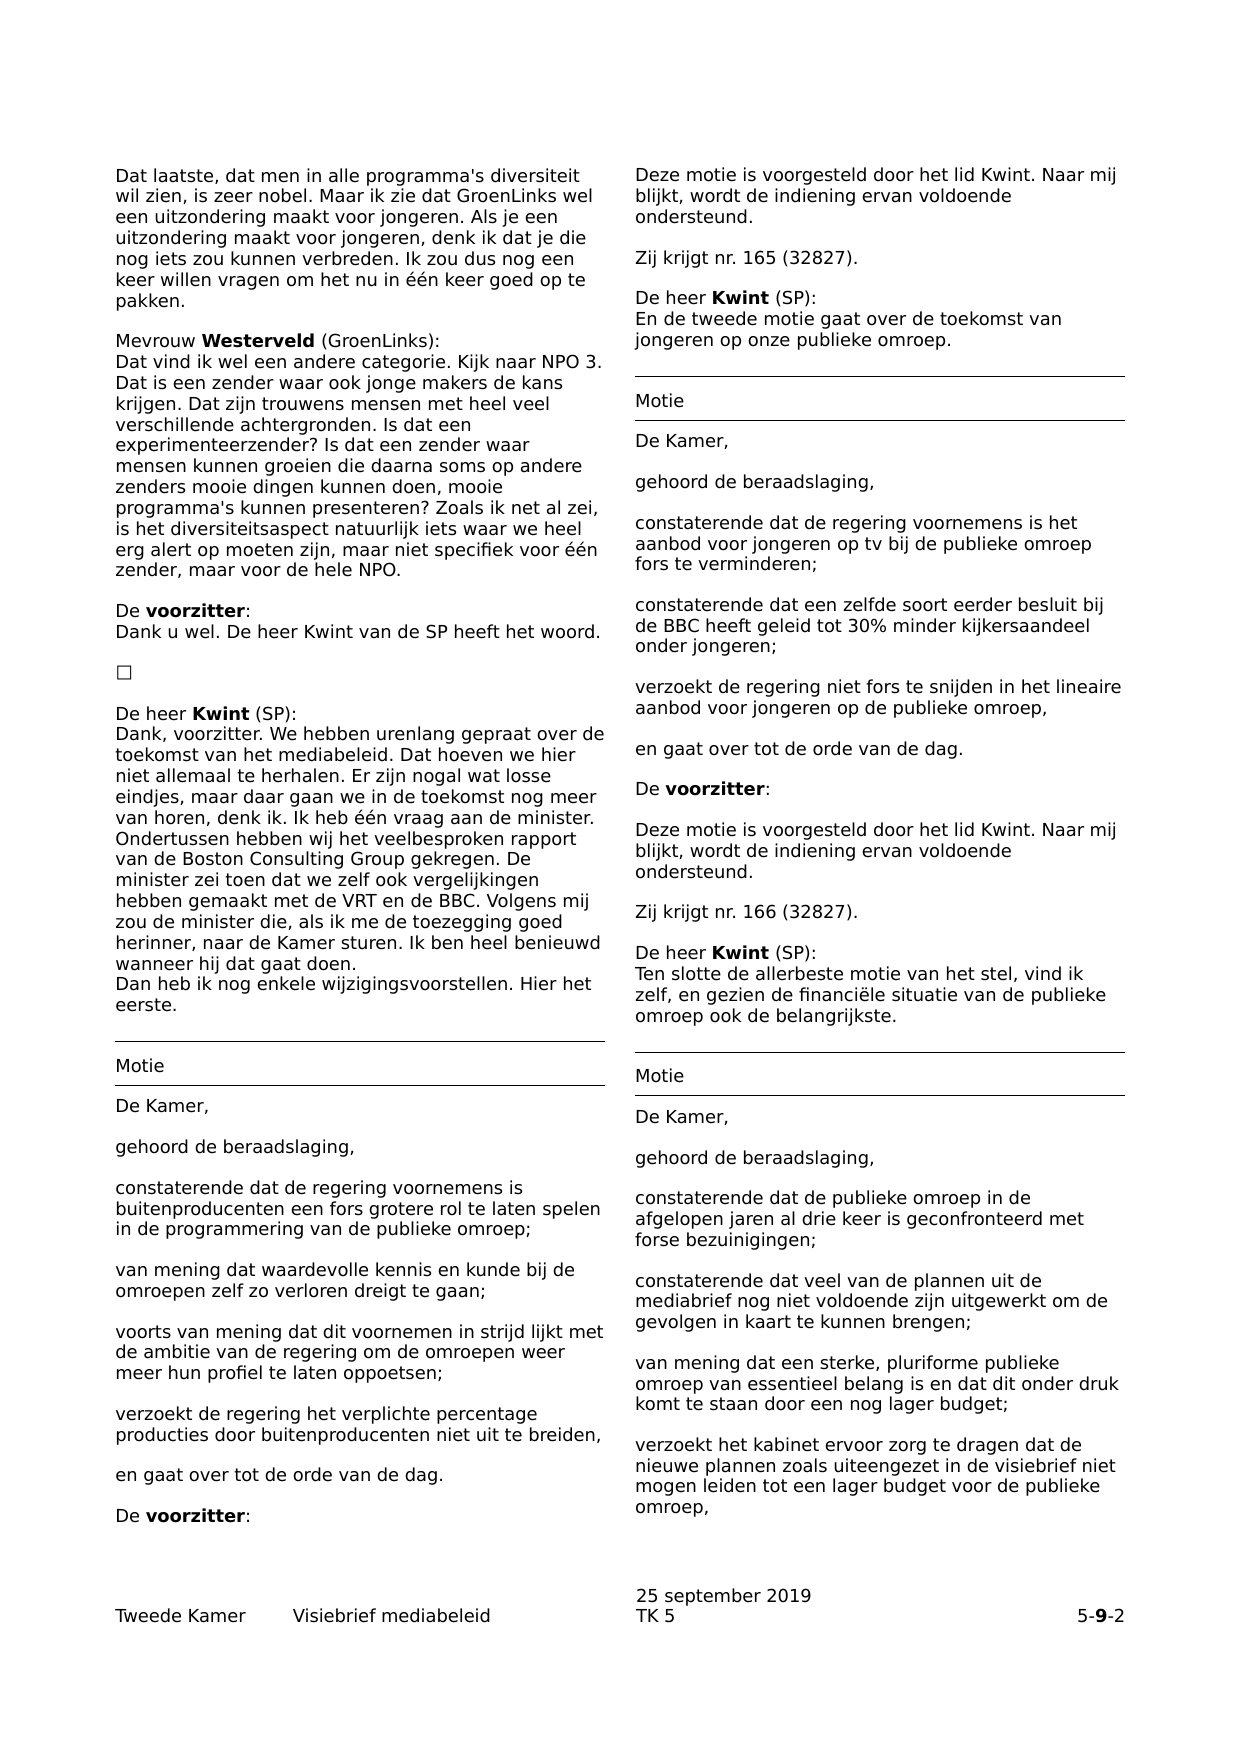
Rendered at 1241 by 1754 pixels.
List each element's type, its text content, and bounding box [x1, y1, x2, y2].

text Motie [115, 1056, 605, 1076]
text constaterende dat een zelfde soort eerder besluit bij de BBC heeft geleid tot 30% minder kijkersaandeel onder jongeren; [635, 595, 1125, 657]
text De voorzitter: [115, 601, 605, 622]
text Motie [635, 1066, 1125, 1087]
text En de tweede motie gaat over de toekomst van jongeren op onze publieke omroep. [635, 309, 1125, 351]
text Dat laatste, dat men in alle programma's diversiteit wil zien, is zeer nobel. Maar ik zie dat GroenLinks wel een uitzondering maakt voor jongeren. Als je een uitzondering maakt voor jongeren, denk ik dat je die nog iets zou kunnen verbreden. Ik zou dus nog een keer willen vragen om het nu in één keer goed op te pakken. [115, 165, 605, 311]
text Dank u wel. De heer Kwint van de SP heeft het woord. [115, 622, 605, 643]
text De voorzitter: [115, 1506, 605, 1527]
text Dat vind ik wel een andere categorie. Kijk naar NPO 3. Dat is een zender waar ook jonge makers de kans krijgen. Dat zijn trouwens mensen met heel veel verschillende achtergronden. Is dat een experimenteerzender? Is dat een zender waar mensen kunnen groeien die daarna soms op andere zenders mooie dingen kunnen doen, mooie programma's kunnen presenteren? Zoals ik net al zei, is het diversiteitsaspect natuurlijk iets waar we heel erg alert op moeten zijn, maar niet specifiek voor één zender, maar voor de hele NPO. [115, 352, 605, 581]
text De heer Kwint (SP): [635, 288, 1125, 309]
text verzoekt de regering het verplichte percentage producties door buitenproducenten niet uit te breiden, [115, 1404, 605, 1445]
text constaterende dat de regering voornemens is buitenproducenten een fors grotere rol te laten spelen in de programmering van de publieke omroep; [115, 1178, 605, 1240]
text gehoord de beraadslaging, [635, 1147, 1125, 1168]
text De heer Kwint (SP): [115, 703, 605, 724]
text Zij krijgt nr. 165 (32827). [635, 247, 1125, 268]
text Dan heb ik nog enkele wijzigingsvoorstellen. Hier het eerste. [115, 974, 605, 1016]
text van mening dat waardevolle kennis en kunde bij de omroepen zelf zo verloren dreigt te gaan; [115, 1260, 605, 1301]
text De Kamer, [635, 1107, 1125, 1127]
text constaterende dat de regering voornemens is het aanbod voor jongeren op tv bij de publieke omroep fors te verminderen; [635, 513, 1125, 575]
text Dank, voorzitter. We hebben urenlang gepraat over de toekomst van het mediabeleid. Dat hoeven we hier niet allemaal te herhalen. Er zijn nogal wat losse eindjes, maar daar gaan we in de toekomst nog meer van horen, denk ik. Ik heb één vraag aan de minister. Ondertussen hebben wij het veelbesproken rapport van de Boston Consulting Group gekregen. De minister zei toen dat we zelf ook vergelijkingen hebben gemaakt met de VRT en de BBC. Volgens mij zou de minister die, als ik me de toezegging goed herinner, naar de Kamer sturen. Ik ben heel benieuwd wanneer hij dat gaat doen. [115, 724, 605, 974]
text en gaat over tot de orde van de dag. [115, 1465, 605, 1486]
text Deze motie is voorgesteld door het lid Kwint. Naar mij blijkt, wordt de indiening ervan voldoende ondersteund. [635, 165, 1125, 227]
text en gaat over tot de orde van de dag. [635, 738, 1125, 759]
text Motie [635, 391, 1125, 411]
text verzoekt het kabinet ervoor zorg te dragen dat de nieuwe plannen zoals uiteengezet in de visiebrief niet mogen leiden tot een lager budget voor de publieke omroep, [635, 1435, 1125, 1518]
text verzoekt de regering niet fors te snijden in het lineaire aanbod voor jongeren op de publieke omroep, [635, 677, 1125, 718]
text De Kamer, [115, 1096, 605, 1117]
text De heer Kwint (SP): [635, 943, 1125, 964]
text De voorzitter: [635, 779, 1125, 800]
text voorts van mening dat dit voornemen in strijd lijkt met de ambitie van de regering om de omroepen weer meer hun profiel te laten oppoetsen; [115, 1321, 605, 1384]
text De Kamer, [635, 431, 1125, 452]
text van mening dat een sterke, pluriforme publieke omroep van essentieel belang is en dat dit onder druk komt te staan door een nog lager budget; [635, 1353, 1125, 1415]
text Zij krijgt nr. 166 (32827). [635, 902, 1125, 923]
text Mevrouw Westerveld (GroenLinks): [115, 331, 605, 352]
text constaterende dat veel van de plannen uit de mediabrief nog niet voldoende zijn uitgewerkt om de gevolgen in kaart te kunnen brengen; [635, 1270, 1125, 1333]
text gehoord de beraadslaging, [115, 1137, 605, 1158]
text constaterende dat de publieke omroep in de afgelopen jaren al drie keer is geconfronteerd met forse bezuinigingen; [635, 1188, 1125, 1250]
text gehoord de beraadslaging, [635, 472, 1125, 493]
text Ten slotte de allerbeste motie van het stel, vind ik zelf, en gezien de financiële situatie van de publieke omroep ook de belangrijkste. [635, 964, 1125, 1026]
text Deze motie is voorgesteld door het lid Kwint. Naar mij blijkt, wordt de indiening ervan voldoende ondersteund. [635, 820, 1125, 882]
text ⬜ [115, 663, 605, 683]
